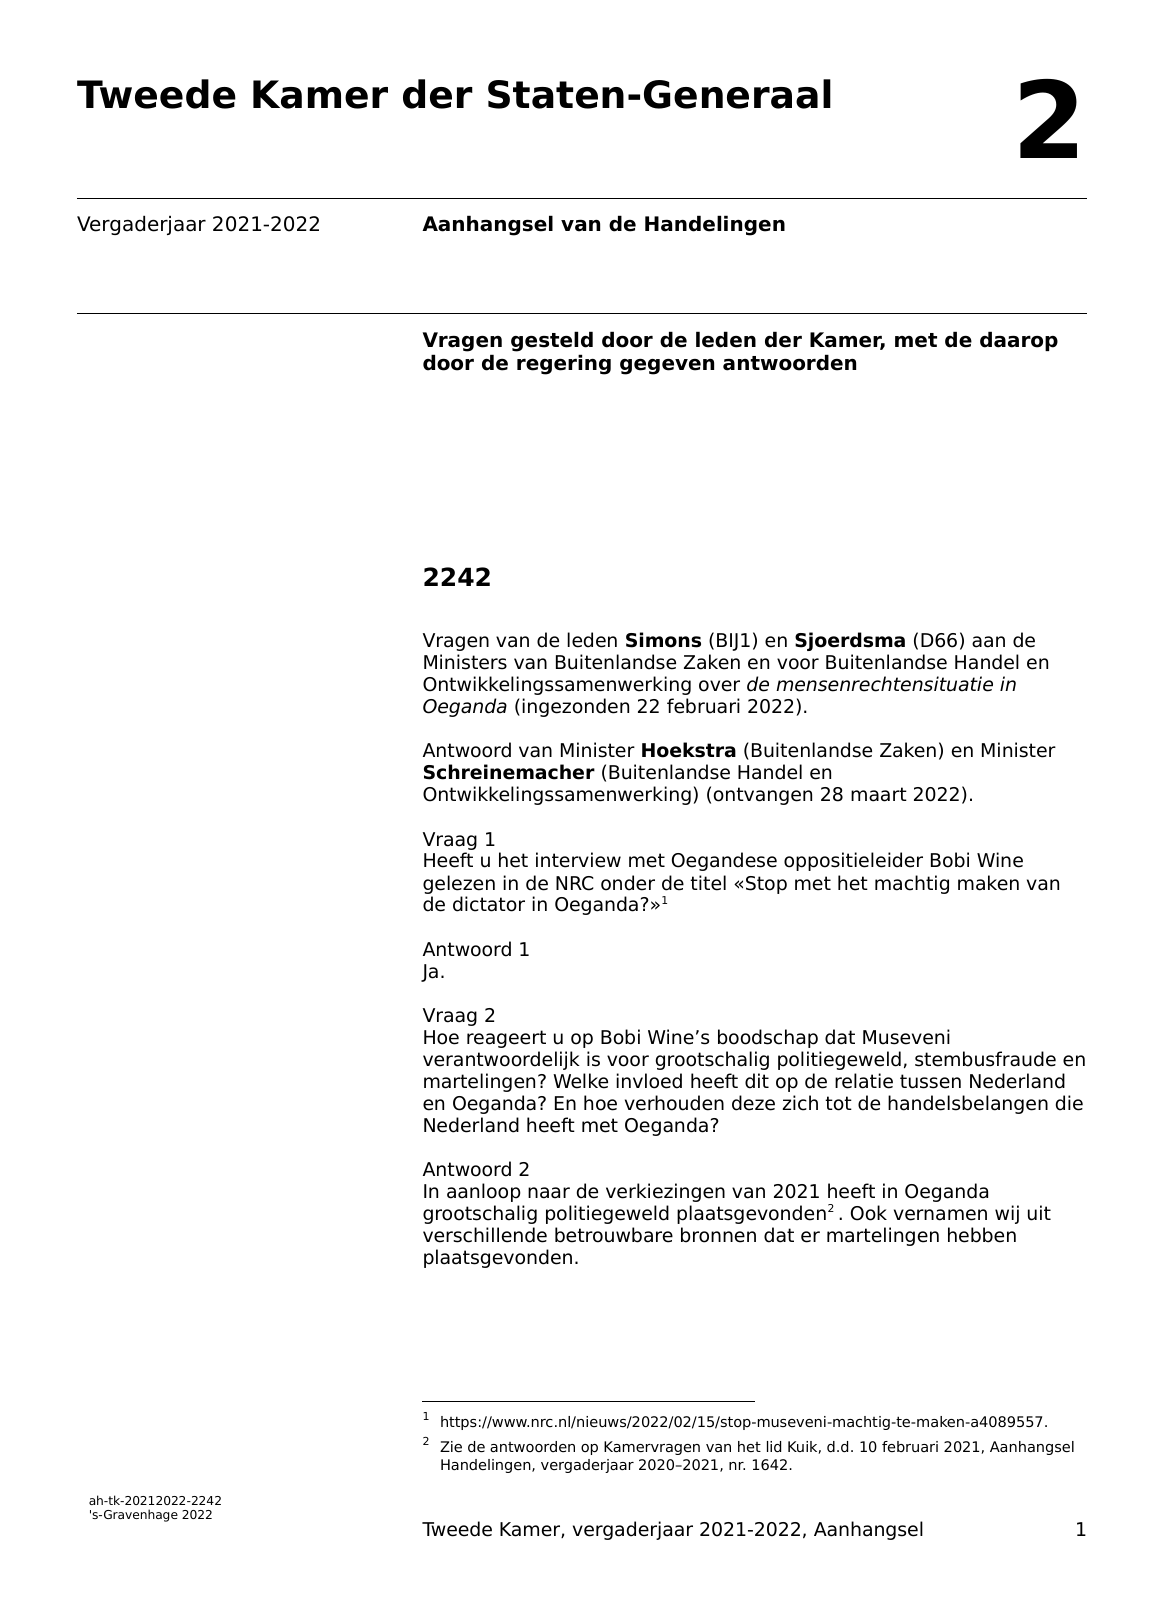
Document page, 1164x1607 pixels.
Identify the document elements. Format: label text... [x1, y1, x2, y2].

text Zie de antwoorden op Kamervragen van het lid Kuik, d.d. 10 februari 2021, Aanhangsel Handelingen, vergaderjaar 2020–2021, nr. 1642. [422, 1435, 1087, 1474]
table_cell Vergaderjaar 2021-2022 [77, 199, 422, 313]
table_cell Vragen gesteld door de leden der Kamer, met de daarop door de regering gegeven antwoorden [422, 314, 1087, 375]
table_cell [77, 314, 422, 375]
text Vraag 1 [422, 828, 1087, 850]
text 's-Gravenhage 2022 [88, 1508, 323, 1522]
text Ja. [422, 961, 1087, 982]
text Vraag 2 [422, 1005, 1087, 1027]
text https://www.nrc.nl/nieuws/2022/02/15/stop-museveni-machtig-te-maken-a4089557. [422, 1410, 1087, 1432]
table_header Tweede Kamer der Staten-Generaal [77, 59, 886, 198]
table_cell Aanhangsel van de Handelingen [422, 199, 1087, 313]
text In aanloop naar de verkiezingen van 2021 heeft in Oeganda grootschalig politiegeweld plaatsgevonden. Ook vernamen wij uit verschillende betrouwbare bronnen dat er martelingen hebben plaatsgevonden. [422, 1181, 1087, 1269]
text ah-tk-20212022-2242 [88, 1494, 323, 1508]
text Antwoord 1 [422, 938, 1087, 961]
text 2242 [422, 563, 1087, 592]
text Antwoord van Minister Hoekstra (Buitenlandse Zaken) en Minister Schreinemacher (Buitenlandse Handel en Ontwikkelingssamenwerking) (ontvangen 28 maart 2022). [422, 740, 1087, 806]
table_header 2 [886, 59, 1087, 198]
text Heeft u het interview met Oegandese oppositieleider Bobi Wine gelezen in de NRC onder de titel «Stop met het machtig maken van de dictator in Oeganda?» [422, 850, 1087, 916]
text Hoe reageert u op Bobi Wine’s boodschap dat Museveni verantwoordelijk is voor grootschalig politiegeweld, stembusfraude en martelingen? Welke invloed heeft dit op de relatie tussen Nederland en Oeganda? En hoe verhouden deze zich tot de handelsbelangen die Nederland heeft met Oeganda? [422, 1027, 1087, 1137]
text Antwoord 2 [422, 1159, 1087, 1181]
text Vragen van de leden Simons (BIJ1) en Sjoerdsma (D66) aan de Ministers van Buitenlandse Zaken en voor Buitenlandse Handel en Ontwikkelingssamenwerking over de mensenrechtensituatie in Oeganda (ingezonden 22 februari 2022). [422, 630, 1087, 718]
